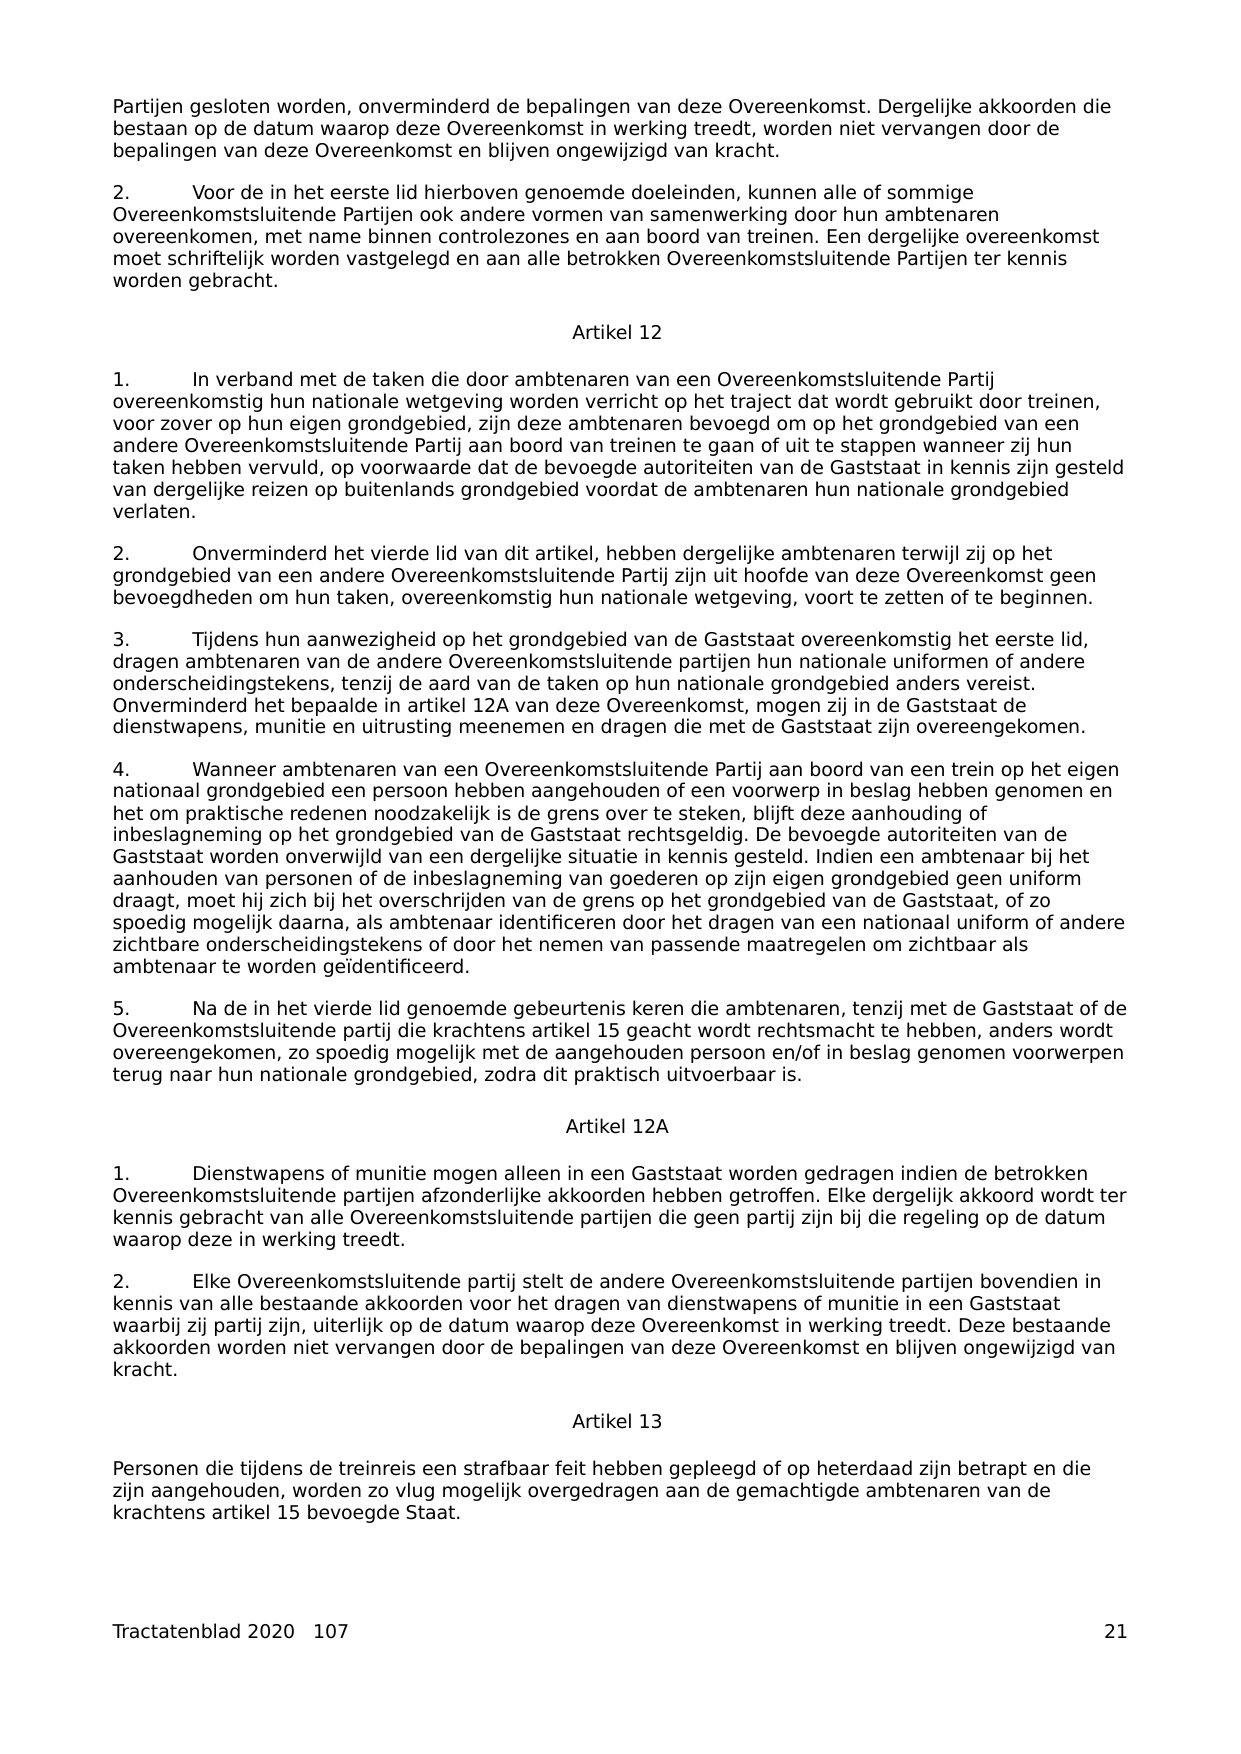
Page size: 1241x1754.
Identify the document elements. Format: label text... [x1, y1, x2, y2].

text 1. Dienstwapens of munitie mogen alleen in een Gaststaat worden gedragen indien de betrokken Overeenkomstsluitende partijen afzonderlijke akkoorden hebben getroffen. Elke dergelijk akkoord wordt ter kennis gebracht van alle Overeenkomstsluitende partijen die geen partij zijn bij die regeling op de datum waarop deze in werking treedt. [112, 1163, 1128, 1251]
text 4. Wanneer ambtenaren van een Overeenkomstsluitende Partij aan boord van een trein op het eigen nationaal grondgebied een persoon hebben aangehouden of een voorwerp in beslag hebben genomen en het om praktische redenen noodzakelijk is de grens over te steken, blijft deze aanhouding of inbeslagneming op het grondgebied van de Gaststaat rechtsgeldig. De bevoegde autoriteiten van de Gaststaat worden onverwijld van een dergelijke situatie in kennis gesteld. Indien een ambtenaar bij het aanhouden van personen of de inbeslagneming van goederen op zijn eigen grondgebied geen uniform draagt, moet hij zich bij het overschrijden van de grens op het grondgebied van de Gaststaat, of zo spoedig mogelijk daarna, als ambtenaar identificeren door het dragen van een nationaal uniform of andere zichtbare onderscheidingstekens of door het nemen van passende maatregelen om zichtbaar als ambtenaar te worden geïdentificeerd. [112, 758, 1128, 978]
text 2. Elke Overeenkomstsluitende partij stelt de andere Overeenkomstsluitende partijen bovendien in kennis van alle bestaande akkoorden voor het dragen van dienstwapens of munitie in een Gaststaat waarbij zij partij zijn, uiterlijk op de datum waarop deze Overeenkomst in werking treedt. Deze bestaande akkoorden worden niet vervangen door de bepalingen van deze Overeenkomst en blijven ongewijzigd van kracht. [112, 1271, 1128, 1381]
subtitle Artikel 12 [112, 322, 1128, 344]
text 5. Na de in het vierde lid genoemde gebeurtenis keren die ambtenaren, tenzij met de Gaststaat of de Overeenkomstsluitende partij die krachtens artikel 15 geacht wordt rechtsmacht te hebben, anders wordt overeengekomen, zo spoedig mogelijk met de aangehouden persoon en/of in beslag genomen voorwerpen terug naar hun nationale grondgebied, zodra dit praktisch uitvoerbaar is. [112, 998, 1128, 1086]
text Personen die tijdens de treinreis een strafbaar feit hebben gepleegd of op heterdaad zijn betrapt en die zijn aangehouden, worden zo vlug mogelijk overgedragen aan de gemachtigde ambtenaren van de krachtens artikel 15 bevoegde Staat. [112, 1458, 1128, 1524]
text 3. Tijdens hun aanwezigheid op het grondgebied van de Gaststaat overeenkomstig het eerste lid, dragen ambtenaren van de andere Overeenkomstsluitende partijen hun nationale uniformen of andere onderscheidingstekens, tenzij de aard van de taken op hun nationale grondgebied anders vereist. Onverminderd het bepaalde in artikel 12A van deze Overeenkomst, mogen zij in de Gaststaat de dienstwapens, munitie en uitrusting meenemen en dragen die met de Gaststaat zijn overeengekomen. [112, 628, 1128, 738]
subtitle Artikel 12A [112, 1116, 1128, 1138]
text Partijen gesloten worden, onverminderd de bepalingen van deze Overeenkomst. Dergelijke akkoorden die bestaan op de datum waarop deze Overeenkomst in werking treedt, worden niet vervangen door de bepalingen van deze Overeenkomst en blijven ongewijzigd van kracht. [112, 96, 1128, 162]
subtitle Artikel 13 [112, 1411, 1128, 1433]
text 2. Onverminderd het vierde lid van dit artikel, hebben dergelijke ambtenaren terwijl zij op het grondgebied van een andere Overeenkomstsluitende Partij zijn uit hoofde van deze Overeenkomst geen bevoegdheden om hun taken, overeenkomstig hun nationale wetgeving, voort te zetten of te beginnen. [112, 543, 1128, 608]
text 1. In verband met de taken die door ambtenaren van een Overeenkomstsluitende Partij overeenkomstig hun nationale wetgeving worden verricht op het traject dat wordt gebruikt door treinen, voor zover op hun eigen grondgebied, zijn deze ambtenaren bevoegd om op het grondgebied van een andere Overeenkomstsluitende Partij aan boord van treinen te gaan of uit te stappen wanneer zij hun taken hebben vervuld, op voorwaarde dat de bevoegde autoriteiten van de Gaststaat in kennis zijn gesteld van dergelijke reizen op buitenlands grondgebied voordat de ambtenaren hun nationale grondgebied verlaten. [112, 369, 1128, 523]
text 2. Voor de in het eerste lid hierboven genoemde doeleinden, kunnen alle of sommige Overeenkomstsluitende Partijen ook andere vormen van samenwerking door hun ambtenaren overeenkomen, met name binnen controlezones en aan boord van treinen. Een dergelijke overeenkomst moet schriftelijk worden vastgelegd en aan alle betrokken Overeenkomstsluitende Partijen ter kennis worden gebracht. [112, 182, 1128, 292]
